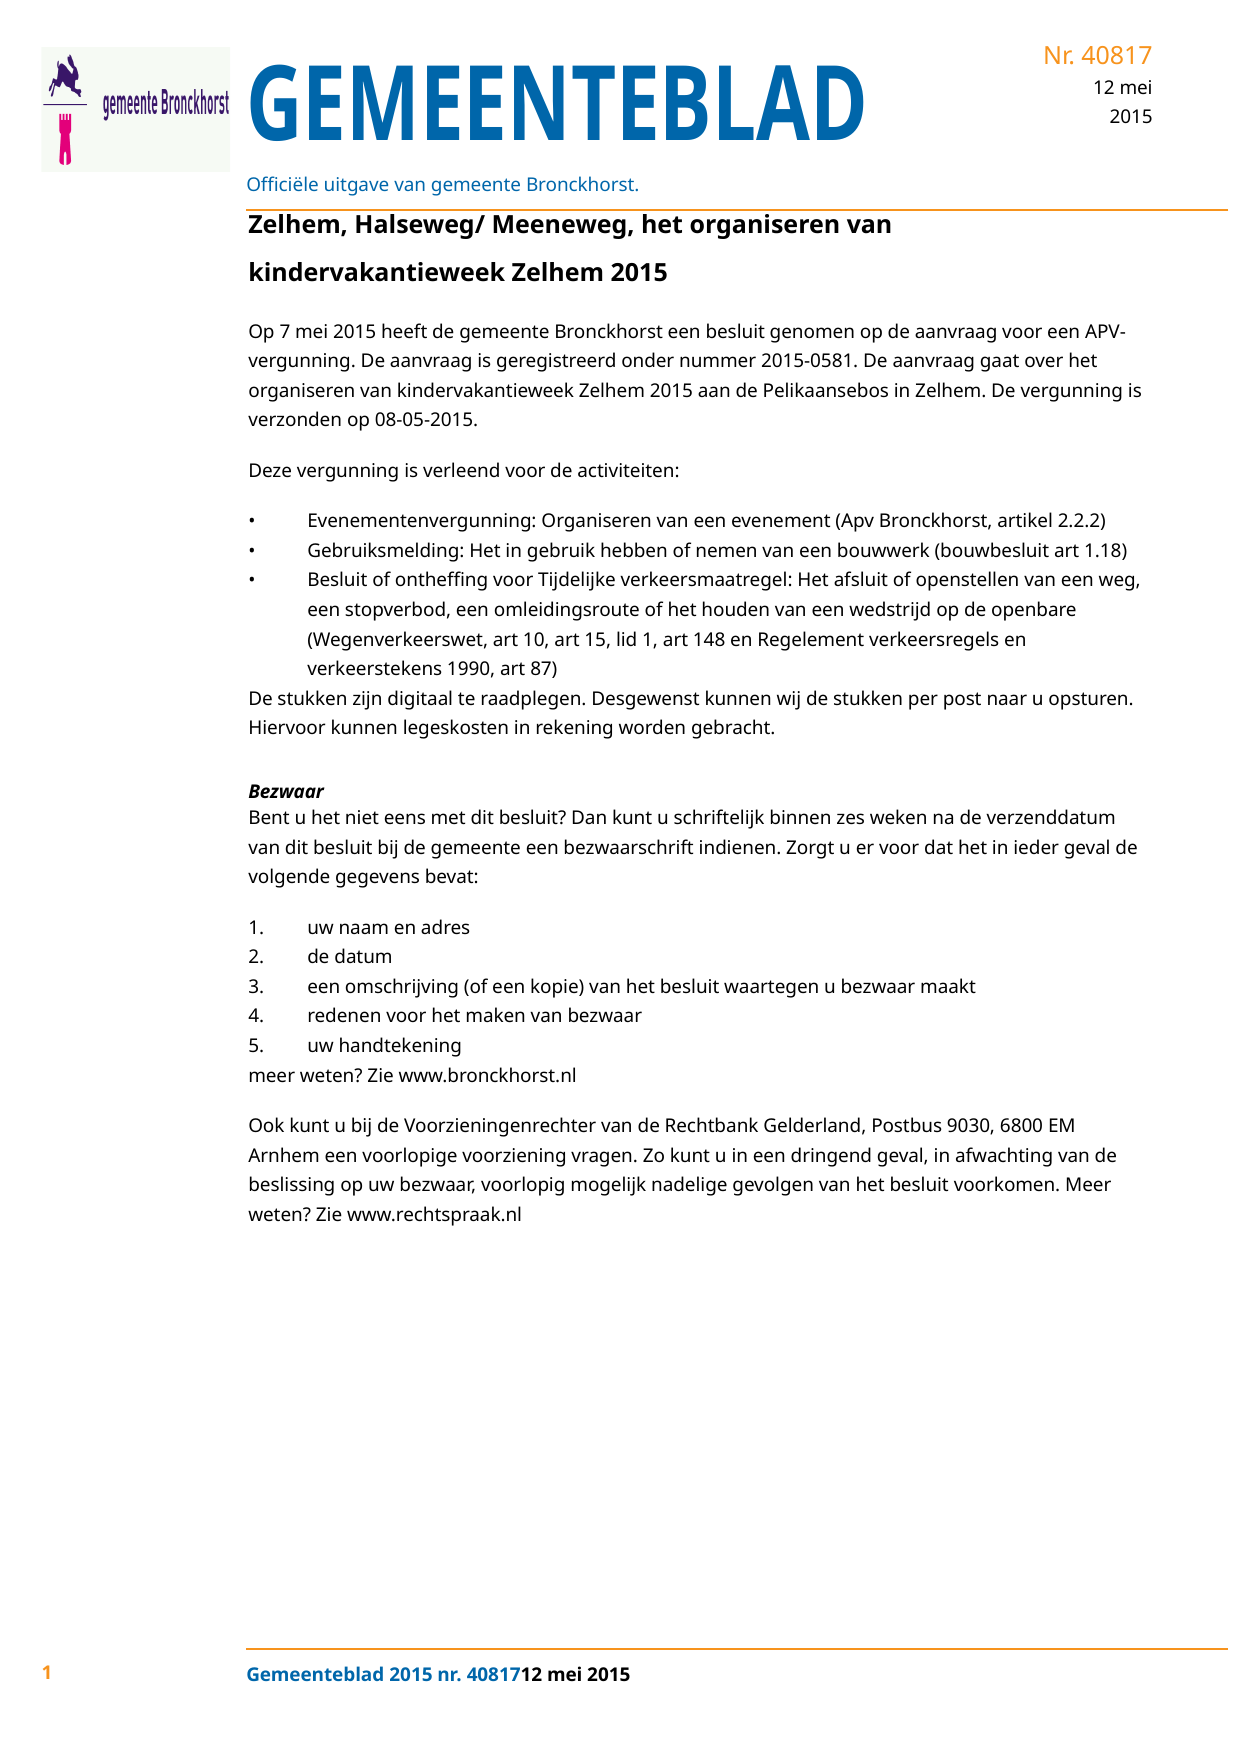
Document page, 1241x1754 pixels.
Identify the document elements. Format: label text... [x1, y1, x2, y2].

text Deze vergunning is verleend voor de activiteiten: [248, 457, 1152, 483]
list de datum [248, 943, 1152, 969]
picture [41, 47, 231, 172]
text Ook kunt u bij de Voorzieningenrechter van de Rechtbank Gelderland, Postbus 9030, 6800 EM Arnhem een voorlopige voorziening vragen. Zo kunt u in een dringend geval, in afwachting van de beslissing op uw bezwaar, voorlopig mogelijk nadelige gevolgen van het besluit voorkomen. Meer weten? Zie www.rechtspraak.nl [248, 1112, 1152, 1227]
list een omschrijving (of een kopie) van het besluit waartegen u bezwaar maakt [248, 973, 1152, 999]
list Evenementenvergunning: Organiseren van een evenement (Apv Bronckhorst, artikel 2.2.2) [248, 507, 1152, 533]
text Bent u het niet eens met dit besluit? Dan kunt u schriftelijk binnen zes weken na de verzenddatum van dit besluit bij de gemeente een bezwaarschrift indienen. Zorgt u er voor dat het in ieder geval de volgende gegevens bevat: [248, 804, 1152, 889]
list uw handtekening [248, 1032, 1152, 1058]
text Zelhem, Halseweg/ Meeneweg, het organiseren van kindervakantieweek Zelhem 2015 [248, 211, 1152, 288]
list Besluit of ontheffing voor Tijdelijke verkeersmaatregel: Het afsluit of openstellen van een weg, een stopverbod, een omleidingsroute of het houden van een wedstrijd op de openbare (Wegenverkeerswet, art 10, art 15, lid 1, art 148 en Regelement verkeersregels en verkeerstekens 1990, art 87) [248, 567, 1152, 681]
text Bezwaar [248, 778, 1152, 804]
list redenen voor het maken van bezwaar [248, 1003, 1152, 1028]
list uw naam en adres [248, 914, 1152, 939]
list Gebruiksmelding: Het in gebruik hebben of nemen van een bouwwerk (bouwbesluit art 1.18) [248, 537, 1152, 563]
text De stukken zijn digitaal te raadplegen. Desgewenst kunnen wij de stukken per post naar u opsturen. Hiervoor kunnen legeskosten in rekening worden gebracht. [248, 685, 1152, 740]
text Op 7 mei 2015 heeft de gemeente Bronckhorst een besluit genomen op de aanvraag voor een APV-vergunning. De aanvraag is geregistreerd onder nummer 2015-0581. De aanvraag gaat over het organiseren van kindervakantieweek Zelhem 2015 aan de Pelikaansebos in Zelhem. De vergunning is verzonden op 08-05-2015. [248, 318, 1152, 432]
text meer weten? Zie www.bronckhorst.nl [248, 1062, 1152, 1087]
